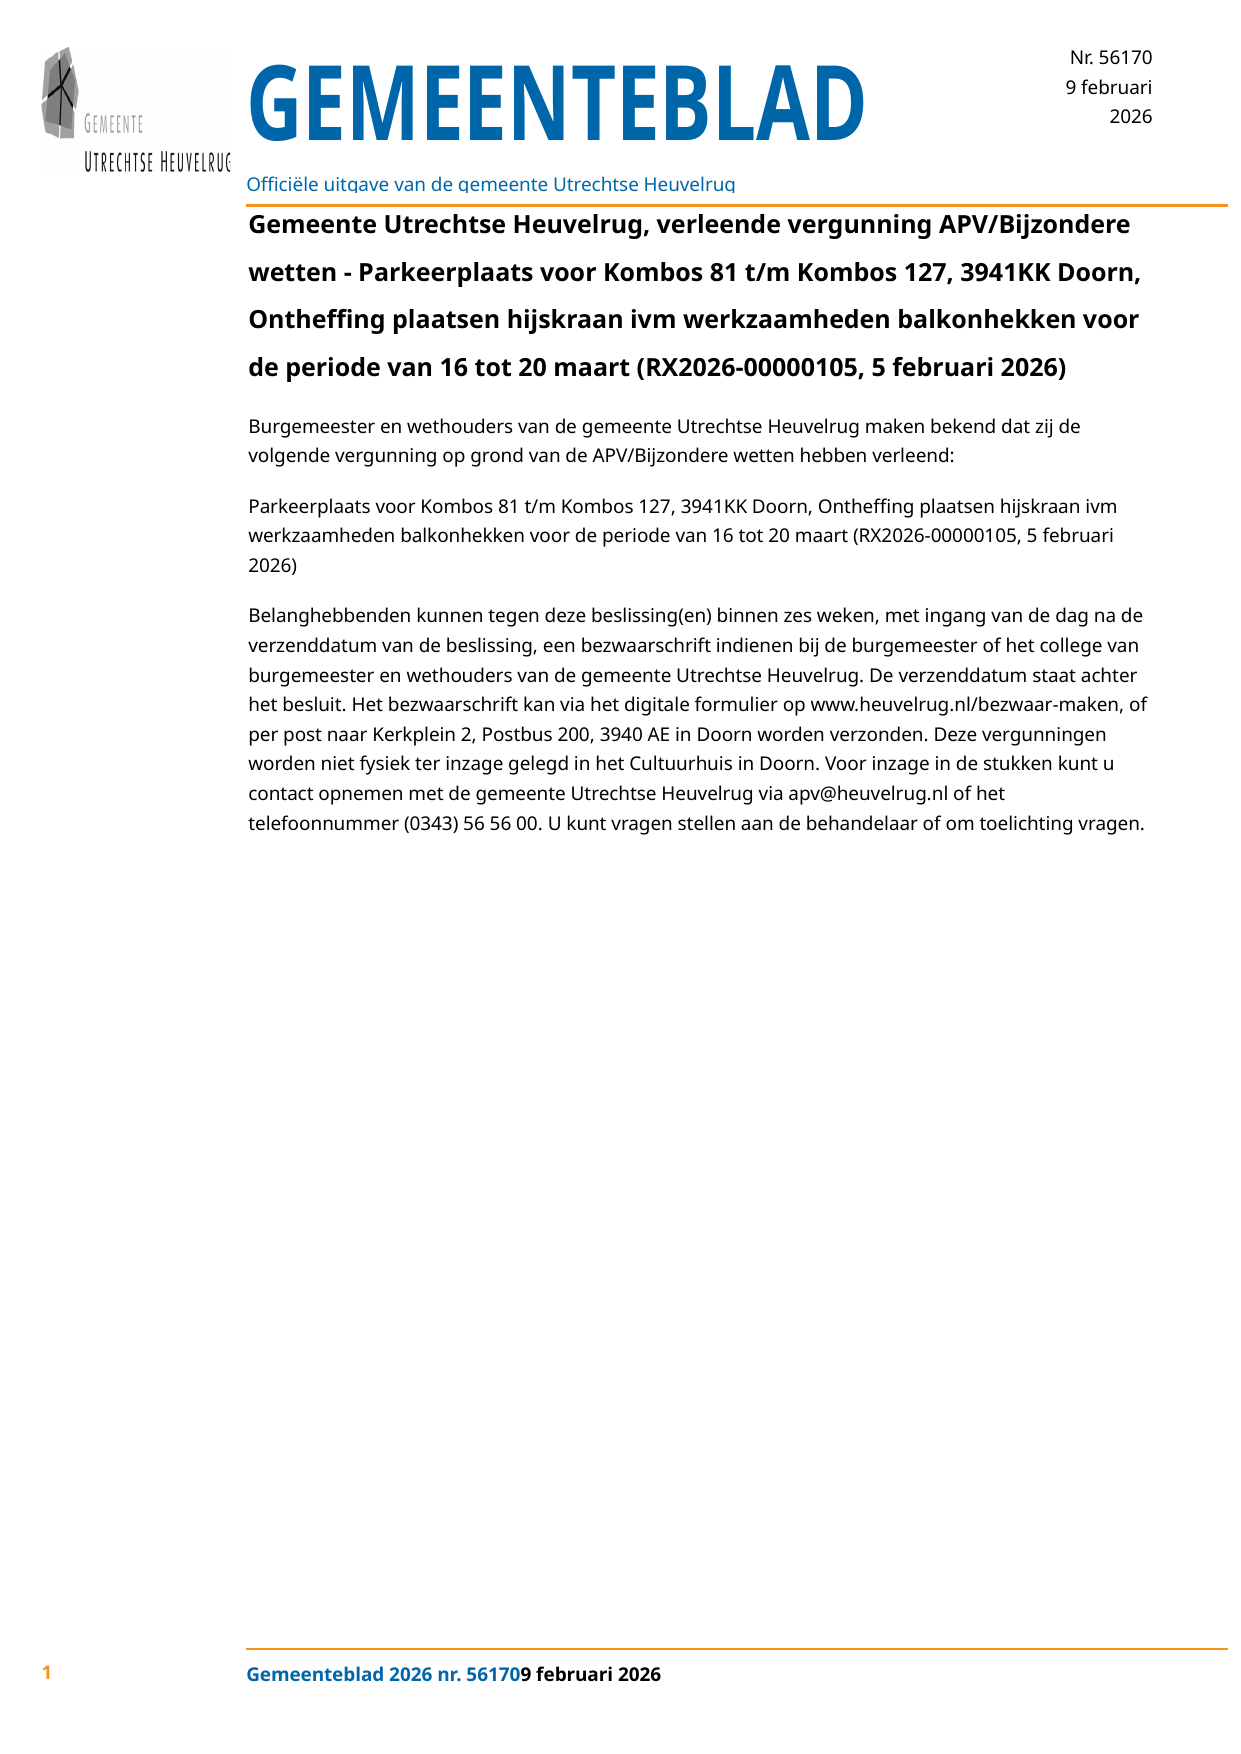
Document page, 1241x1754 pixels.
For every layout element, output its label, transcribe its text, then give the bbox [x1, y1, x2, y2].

text Parkeerplaats voor Kombos 81 t/m Kombos 127, 3941KK Doorn, Ontheffing plaatsen hijskraan ivm werkzaamheden balkonhekken voor de periode van 16 tot 20 maart (RX2026-00000105, 5 februari 2026) [248, 493, 1152, 578]
picture [41, 47, 231, 172]
text Gemeente Utrechtse Heuvelrug, verleende vergunning APV/Bijzondere wetten - Parkeerplaats voor Kombos 81 t/m Kombos 127, 3941KK Doorn, Ontheffing plaatsen hijskraan ivm werkzaamheden balkonhekken voor de periode van 16 tot 20 maart (RX2026-00000105, 5 februari 2026) [248, 207, 1152, 384]
text Belanghebbenden kunnen tegen deze beslissing(en) binnen zes weken, met ingang van de dag na de verzenddatum van de beslissing, een bezwaarschrift indienen bij de burgemeester of het college van burgemeester en wethouders van de gemeente Utrechtse Heuvelrug. De verzenddatum staat achter het besluit. Het bezwaarschrift kan via het digitale formulier op www.heuvelrug.nl/bezwaar-maken, of per post naar Kerkplein 2, Postbus 200, 3940 AE in Doorn worden verzonden. Deze vergunningen worden niet fysiek ter inzage gelegd in het Cultuurhuis in Doorn. Voor inzage in de stukken kunt u contact opnemen met de gemeente Utrechtse Heuvelrug via apv@heuvelrug.nl of het telefoonnummer (0343) 56 56 00. U kunt vragen stellen aan de behandelaar of om toelichting vragen. [248, 603, 1152, 836]
text Burgemeester en wethouders van de gemeente Utrechtse Heuvelrug maken bekend dat zij de volgende vergunning op grond van de APV/Bijzondere wetten hebben verleend: [248, 413, 1152, 468]
